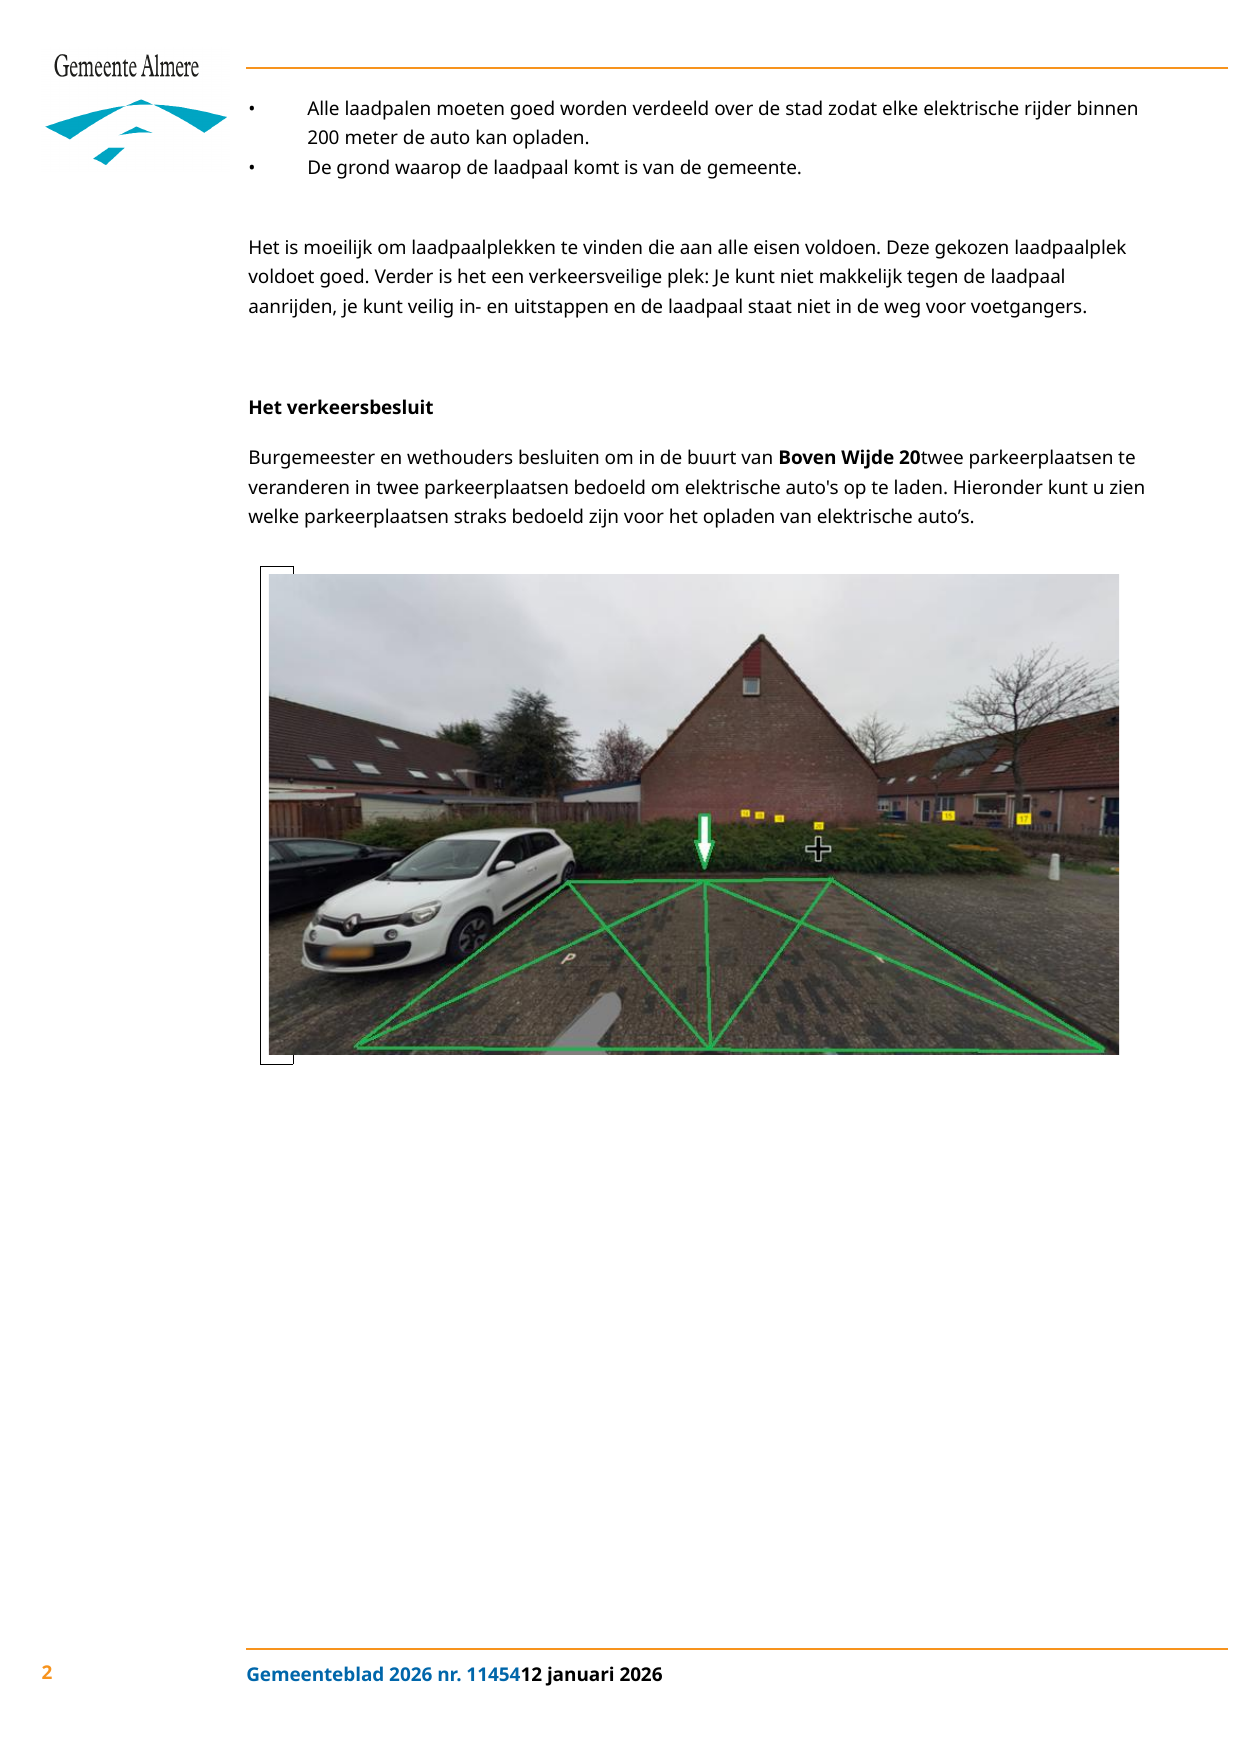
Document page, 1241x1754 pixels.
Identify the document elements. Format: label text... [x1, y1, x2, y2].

text Burgemeester en wethouders besluiten om in de buurt van Boven Wijde 20twee parkeerplaatsen te veranderen in twee parkeerplaatsen bedoeld om elektrische auto's op te laden. Hieronder kunt u zien welke parkeerplaatsen straks bedoeld zijn voor het opladen van elektrische auto’s. [248, 444, 1152, 529]
text Het verkeersbesluit [248, 394, 1152, 420]
list De grond waarop de laadpaal komt is van de gemeente. [248, 154, 1152, 180]
text Het is moeilijk om laadpaalplekken te vinden die aan alle eisen voldoen. Deze gekozen laadpaalplek voldoet goed. Verder is het een verkeersveilige plek: Je kunt niet makkelijk tegen de laadpaal aanrijden, je kunt veilig in- en uitstappen en de laadpaal staat niet in de weg voor voetgangers. [248, 234, 1152, 319]
list Alle laadpalen moeten goed worden verdeeld over de stad zodat elke elektrische rijder binnen 200 meter de auto kan opladen. [248, 95, 1152, 150]
picture [41, 47, 231, 172]
picture [268, 574, 1120, 1055]
